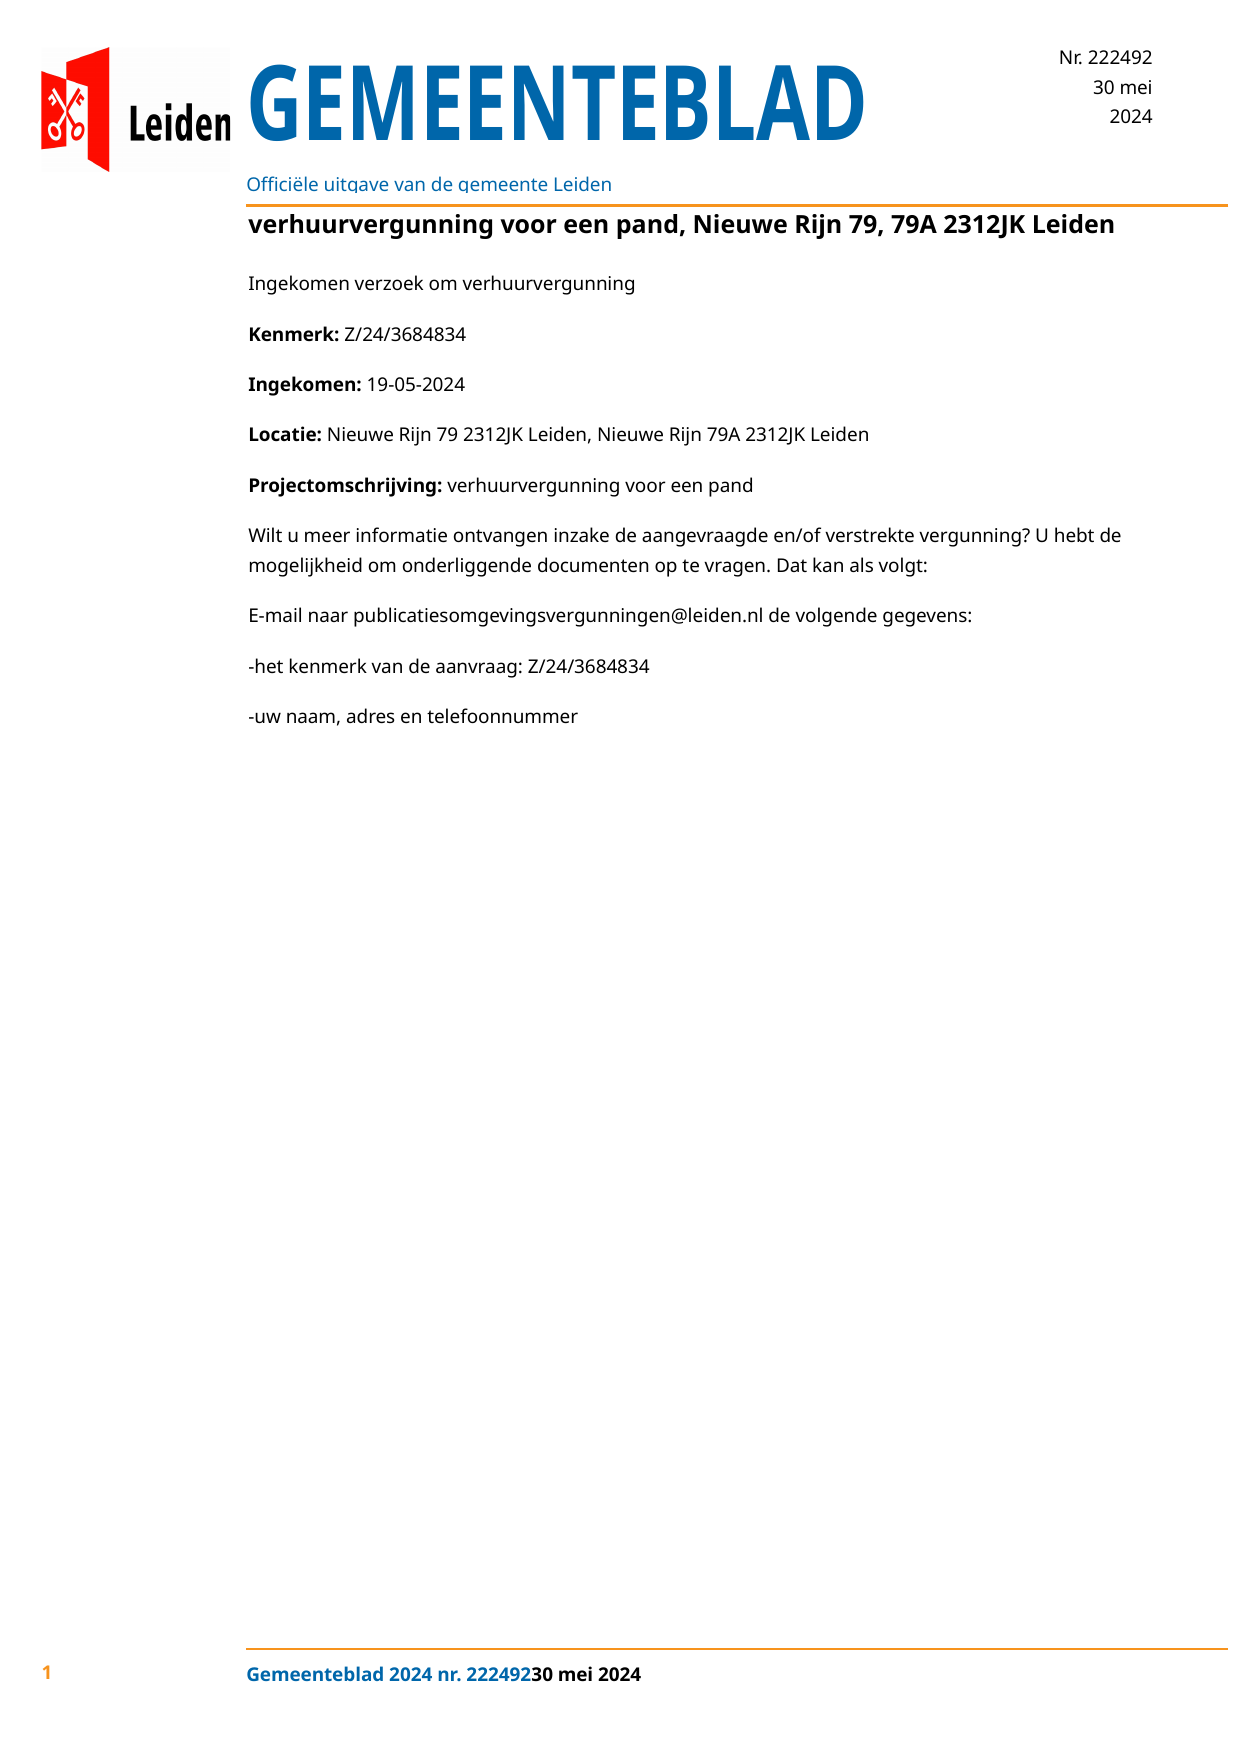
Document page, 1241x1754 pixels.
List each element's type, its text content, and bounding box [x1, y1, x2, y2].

text Wilt u meer informatie ontvangen inzake de aangevraagde en/of verstrekte vergunning? U hebt de mogelijkheid om onderliggende documenten op te vragen. Dat kan als volgt: [248, 522, 1152, 578]
text Ingekomen verzoek om verhuurvergunning [248, 270, 1152, 296]
text Locatie: Nieuwe Rijn 79 2312JK Leiden, Nieuwe Rijn 79A 2312JK Leiden [248, 422, 1152, 447]
text Projectomschrijving: verhuurvergunning voor een pand [248, 472, 1152, 498]
text verhuurvergunning voor een pand, Nieuwe Rijn 79, 79A 2312JK Leiden [248, 207, 1152, 241]
text Kenmerk: Z/24/3684834 [248, 321, 1152, 346]
text Ingekomen: 19-05-2024 [248, 371, 1152, 397]
text E-mail naar publicatiesomgevingsvergunningen@leiden.nl de volgende gegevens: [248, 602, 1152, 628]
text -uw naam, adres en telefoonnummer [248, 703, 1152, 729]
picture [41, 47, 231, 172]
text -het kenmerk van de aanvraag: Z/24/3684834 [248, 653, 1152, 678]
